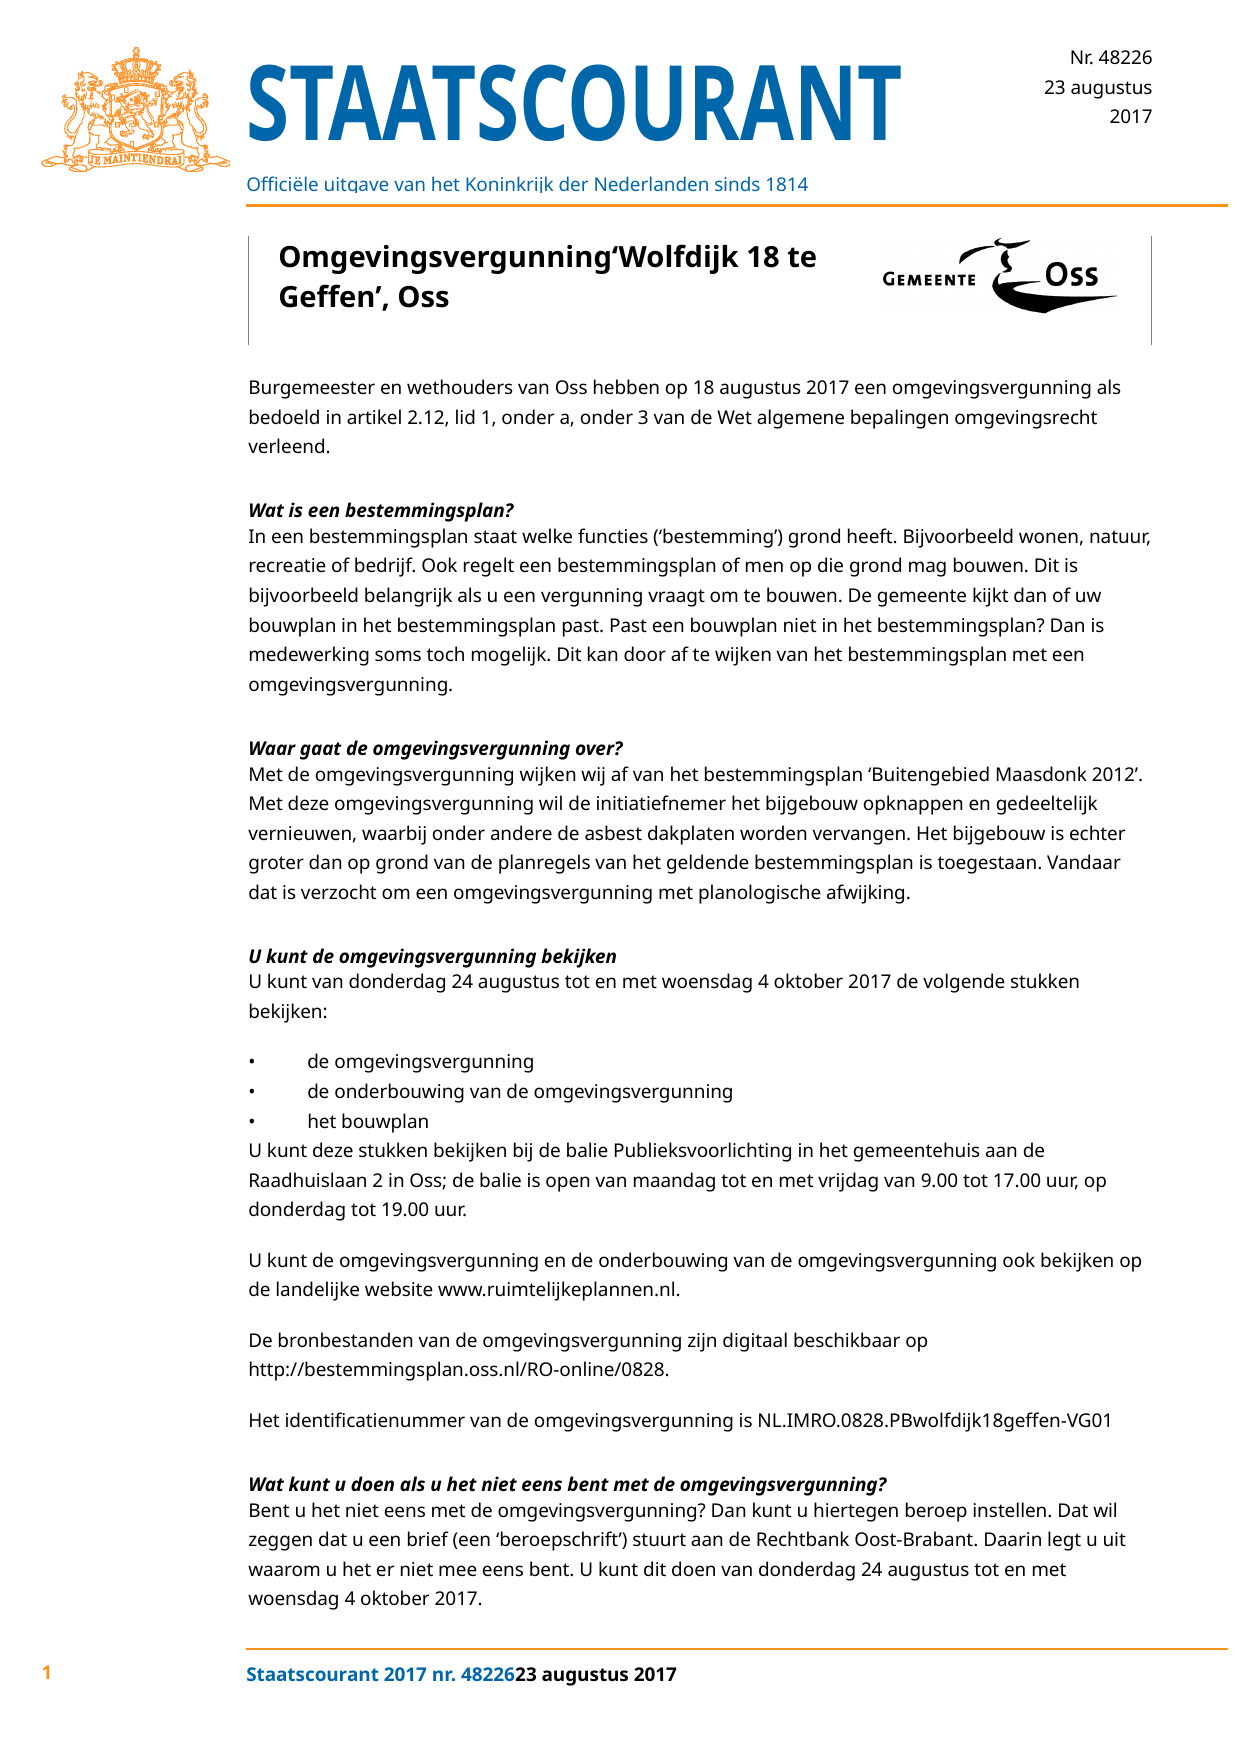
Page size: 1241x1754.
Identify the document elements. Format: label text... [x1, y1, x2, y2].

table_header Omgevingsvergunning‘Wolfdijk 18 te Geffen’, Oss [249, 236, 850, 345]
text Burgemeester en wethouders van Oss hebben op 18 augustus 2017 een omgevingsvergunning als bedoeld in artikel 2.12, lid 1, onder a, onder 3 van de Wet algemene bepalingen omgevingsrecht verleend. [248, 374, 1152, 459]
list de omgevingsvergunning [248, 1049, 1152, 1074]
text Waar gaat de omgevingsvergunning over? [248, 735, 1152, 761]
picture [41, 47, 231, 172]
text Wat kunt u doen als u het niet eens bent met de omgevingsvergunning? [248, 1471, 1152, 1497]
text Met de omgevingsvergunning wijken wij af van het bestemmingsplan ‘Buitengebied Maasdonk 2012’. Met deze omgevingsvergunning wil de initiatiefnemer het bijgebouw opknappen en gedeeltelijk vernieuwen, waarbij onder andere de asbest dakplaten worden vervangen. Het bijgebouw is echter groter dan op grond van de planregels van het geldende bestemmingsplan is toegestaan. Vandaar dat is verzocht om een omgevingsvergunning met planologische afwijking. [248, 761, 1152, 905]
text Wat is een bestemmingsplan? [248, 497, 1152, 523]
list het bouwplan [248, 1108, 1152, 1134]
text Bent u het niet eens met de omgevingsvergunning? Dan kunt u hiertegen beroep instellen. Dat wil zeggen dat u een brief (een ‘beroepschrift’) stuurt aan de Rechtbank Oost-Brabant. Daarin legt u uit waarom u het er niet mee eens bent. U kunt dit doen van donderdag 24 augustus tot en met woensdag 4 oktober 2017. [248, 1497, 1152, 1611]
text In een bestemmingsplan staat welke functies (‘bestemming’) grond heeft. Bijvoorbeeld wonen, natuur, recreatie of bedrijf. Ook regelt een bestemmingsplan of men op die grond mag bouwen. Dit is bijvoorbeeld belangrijk als u een vergunning vraagt om te bouwen. De gemeente kijkt dan of uw bouwplan in het bestemmingsplan past. Past een bouwplan niet in het bestemmingsplan? Dan is medewerking soms toch mogelijk. Dit kan door af te wijken van het bestemmingsplan met een omgevingsvergunning. [248, 523, 1152, 697]
list de onderbouwing van de omgevingsvergunning [248, 1078, 1152, 1104]
text De bronbestanden van de omgevingsvergunning zijn digitaal beschikbaar op http://bestemmingsplan.oss.nl/RO-online/0828. [248, 1327, 1152, 1382]
text Het identificatienummer van de omgevingsvergunning is NL.IMRO.0828.PBwolfdijk18geffen-VG01 [248, 1407, 1152, 1433]
text U kunt deze stukken bekijken bij de balie Publieksvoorlichting in het gemeentehuis aan de Raadhuislaan 2 in Oss; de balie is open van maandag tot en met vrijdag van 9.00 tot 17.00 uur, op donderdag tot 19.00 uur. [248, 1137, 1152, 1222]
picture [882, 236, 1119, 314]
text U kunt van donderdag 24 augustus tot en met woensdag 4 oktober 2017 de volgende stukken bekijken: [248, 969, 1152, 1024]
table_header [850, 236, 1151, 345]
text U kunt de omgevingsvergunning bekijken [248, 943, 1152, 969]
text U kunt de omgevingsvergunning en de onderbouwing van de omgevingsvergunning ook bekijken op de landelijke website www.ruimtelijkeplannen.nl. [248, 1247, 1152, 1302]
